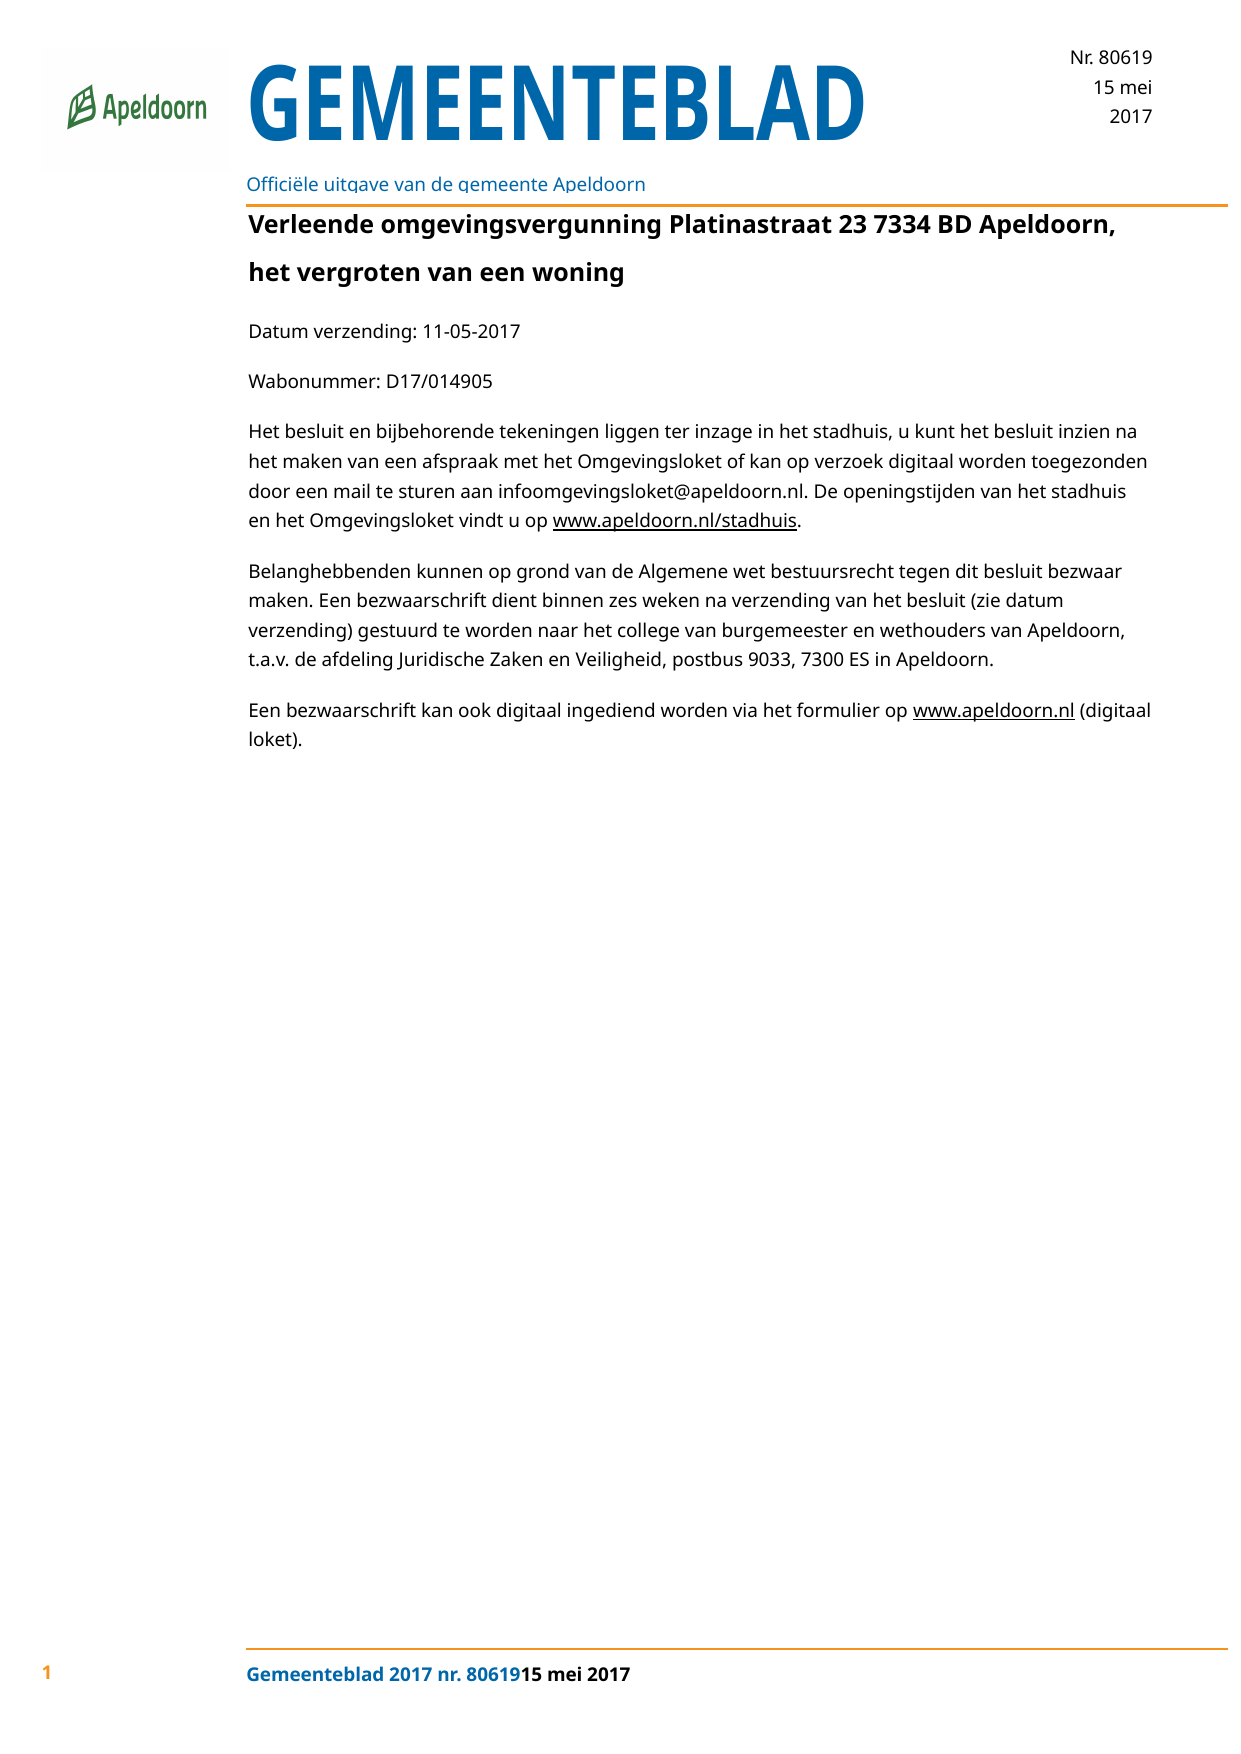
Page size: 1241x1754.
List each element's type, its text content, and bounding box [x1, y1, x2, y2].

text Belanghebbenden kunnen op grond van de Algemene wet bestuursrecht tegen dit besluit bezwaar maken. Een bezwaarschrift dient binnen zes weken na verzending van het besluit (zie datum verzending) gestuurd te worden naar het college van burgemeester en wethouders van Apeldoorn, t.a.v. de afdeling Juridische Zaken en Veiligheid, postbus 9033, 7300 ES in Apeldoorn. [248, 558, 1152, 672]
text Verleende omgevingsvergunning Platinastraat 23 7334 BD Apeldoorn, het vergroten van een woning [248, 207, 1152, 288]
text Datum verzending: 11-05-2017 [248, 318, 1152, 344]
text Wabonummer: D17/014905 [248, 368, 1152, 394]
picture [41, 47, 231, 172]
text Het besluit en bijbehorende tekeningen liggen ter inzage in het stadhuis, u kunt het besluit inzien na het maken van een afspraak met het Omgevingsloket of kan op verzoek digitaal worden toegezonden door een mail te sturen aan infoomgevingsloket@apeldoorn.nl. De openingstijden van het stadhuis en het Omgevingsloket vindt u op www.apeldoorn.nl/stadhuis. [248, 419, 1152, 533]
text Een bezwaarschrift kan ook digitaal ingediend worden via het formulier op www.apeldoorn.nl (digitaal loket). [248, 697, 1152, 752]
